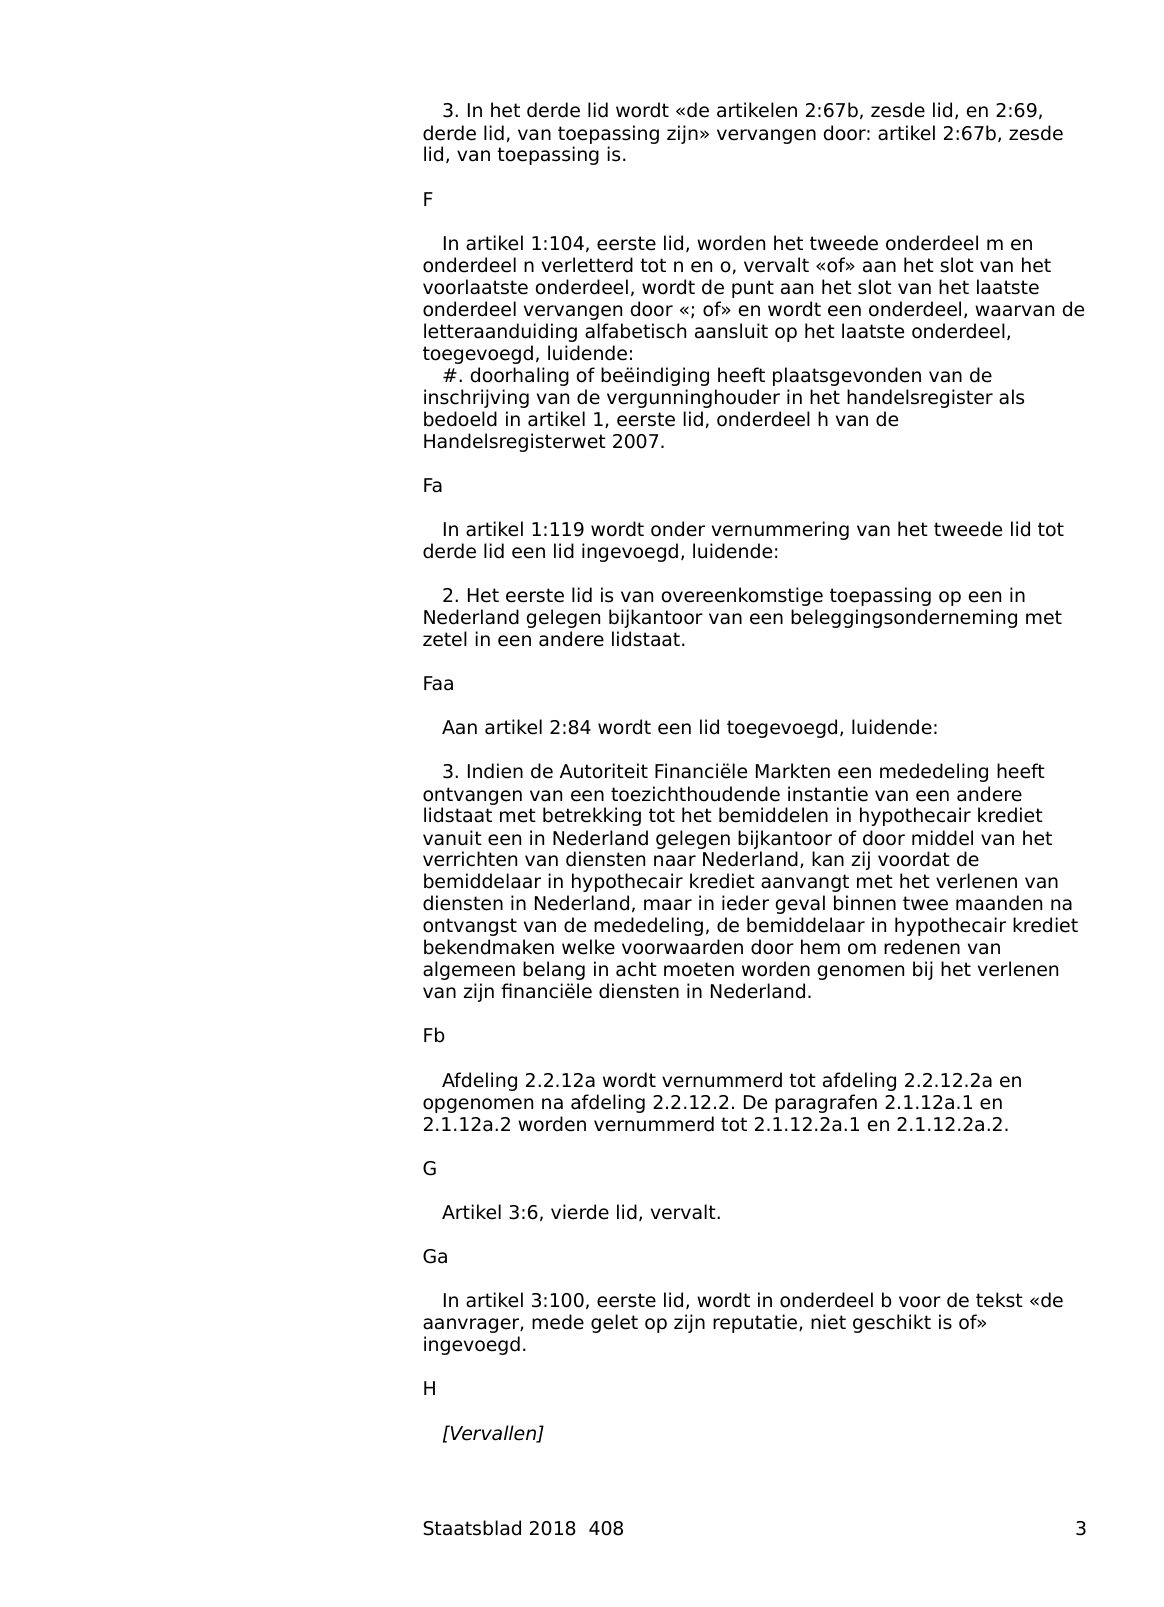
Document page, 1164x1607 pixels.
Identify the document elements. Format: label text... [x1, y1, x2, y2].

text [Vervallen] [422, 1422, 1087, 1444]
text 3. In het derde lid wordt «de artikelen 2:67b, zesde lid, en 2:69, derde lid, van toepassing zijn» vervangen door: artikel 2:67b, zesde lid, van toepassing is. [422, 100, 1087, 166]
text F [422, 188, 1087, 211]
text Fa [422, 475, 1087, 497]
text 3. Indien de Autoriteit Financiële Markten een mededeling heeft ontvangen van een toezichthoudende instantie van een andere lidstaat met betrekking tot het bemiddelen in hypothecair krediet vanuit een in Nederland gelegen bijkantoor of door middel van het verrichten van diensten naar Nederland, kan zij voordat de bemiddelaar in hypothecair krediet aanvangt met het verlenen van diensten in Nederland, maar in ieder geval binnen twee maanden na ontvangst van de mededeling, de bemiddelaar in hypothecair krediet bekendmaken welke voorwaarden door hem om redenen van algemeen belang in acht moeten worden genomen bij het verlenen van zijn financiële diensten in Nederland. [422, 761, 1087, 1003]
text In artikel 3:100, eerste lid, wordt in onderdeel b voor de tekst «de aanvrager, mede gelet op zijn reputatie, niet geschikt is of» ingevoegd. [422, 1290, 1087, 1356]
text 2. Het eerste lid is van overeenkomstige toepassing op een in Nederland gelegen bijkantoor van een beleggingsonderneming met zetel in een andere lidstaat. [422, 585, 1087, 651]
text Artikel 3:6, vierde lid, vervalt. [422, 1202, 1087, 1224]
text #. doorhaling of beëindiging heeft plaatsgevonden van de inschrijving van de vergunninghouder in het handelsregister als bedoeld in artikel 1, eerste lid, onderdeel h van de Handelsregisterwet 2007. [422, 364, 1087, 452]
text In artikel 1:104, eerste lid, worden het tweede onderdeel m en onderdeel n verletterd tot n en o, vervalt «of» aan het slot van het voorlaatste onderdeel, wordt de punt aan het slot van het laatste onderdeel vervangen door «; of» en wordt een onderdeel, waarvan de letteraanduiding alfabetisch aansluit op het laatste onderdeel, toegevoegd, luidende: [422, 233, 1087, 364]
text Faa [422, 673, 1087, 695]
text Fb [422, 1025, 1087, 1047]
text G [422, 1158, 1087, 1180]
text In artikel 1:119 wordt onder vernummering van het tweede lid tot derde lid een lid ingevoegd, luidende: [422, 519, 1087, 563]
text Ga [422, 1246, 1087, 1268]
text Aan artikel 2:84 wordt een lid toegevoegd, luidende: [422, 717, 1087, 739]
text Afdeling 2.2.12a wordt vernummerd tot afdeling 2.2.12.2a en opgenomen na afdeling 2.2.12.2. De paragrafen 2.1.12a.1 en 2.1.12a.2 worden vernummerd tot 2.1.12.2a.1 en 2.1.12.2a.2. [422, 1069, 1087, 1136]
text H [422, 1378, 1087, 1400]
